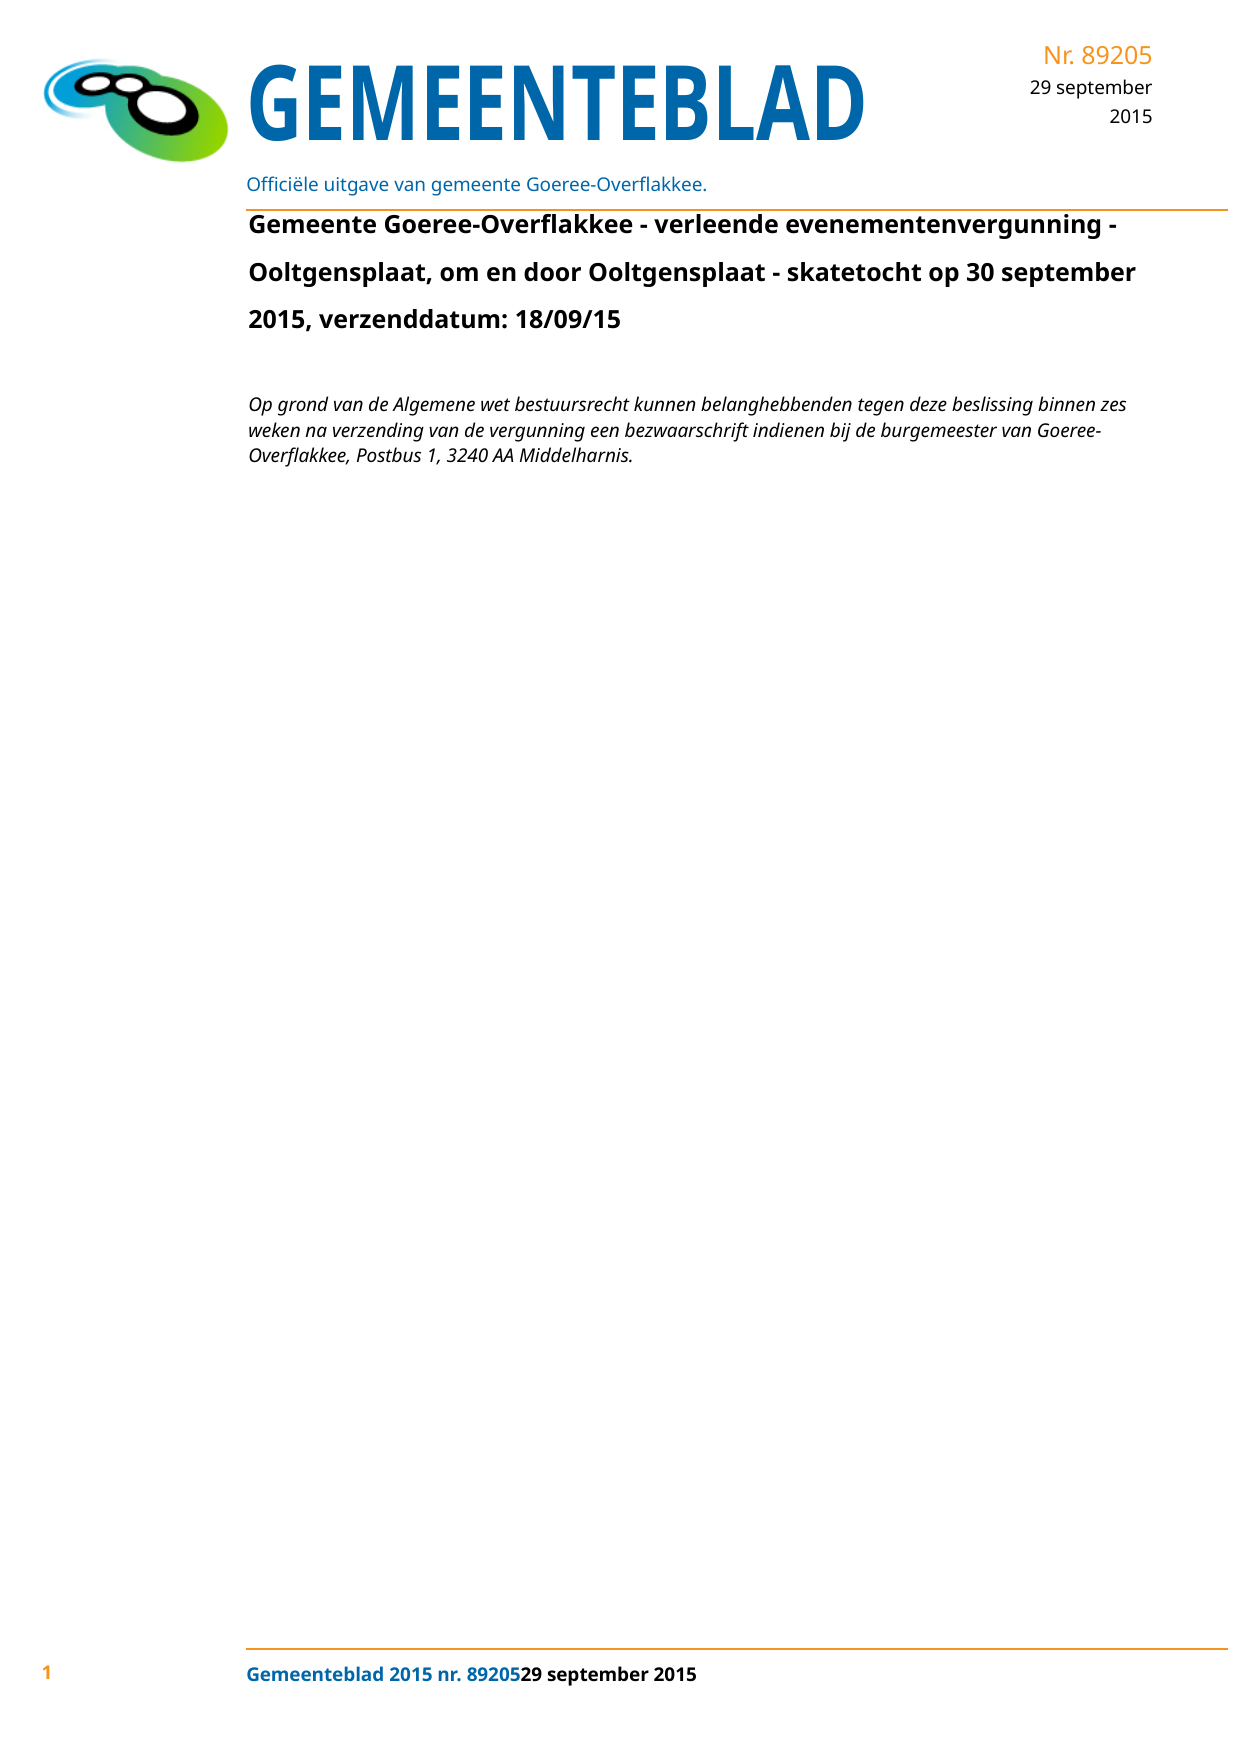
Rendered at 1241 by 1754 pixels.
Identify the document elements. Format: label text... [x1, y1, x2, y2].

picture [41, 47, 231, 172]
text Op grond van de Algemene wet bestuursrecht kunnen belanghebbenden tegen deze beslissing binnen zes weken na verzending van de vergunning een bezwaarschrift indienen bij de burgemeester van Goeree-Overflakkee, Postbus 1, 3240 AA Middelharnis. [248, 391, 1152, 468]
text Gemeente Goeree-Overflakkee - verleende evenementenvergunning - Ooltgensplaat, om en door Ooltgensplaat - skatetocht op 30 september 2015, verzenddatum: 18/09/15 [248, 211, 1152, 336]
